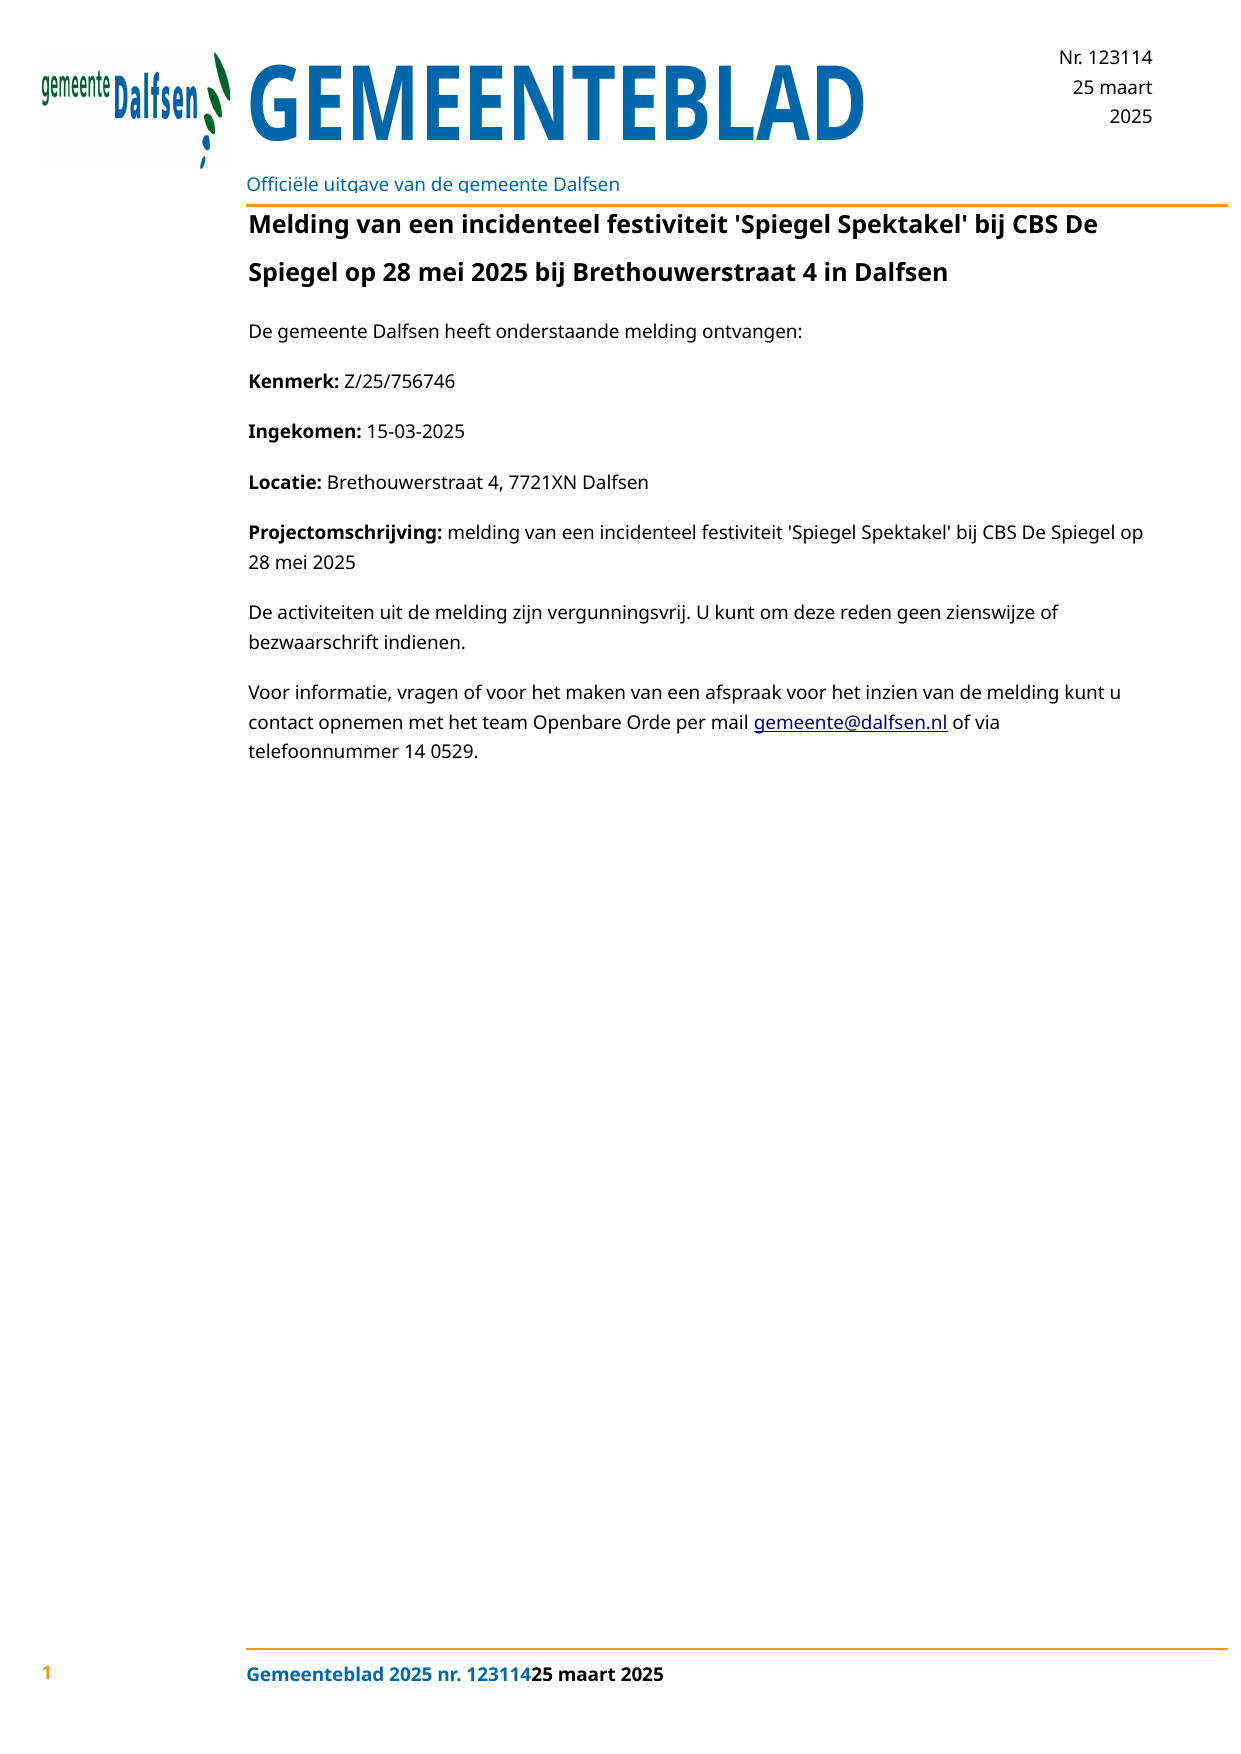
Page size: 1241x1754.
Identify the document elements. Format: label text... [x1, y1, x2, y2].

text Kenmerk: Z/25/756746 [248, 368, 1152, 394]
text De activiteiten uit de melding zijn vergunningsvrij. U kunt om deze reden geen zienswijze of bezwaarschrift indienen. [248, 599, 1152, 655]
picture [41, 47, 231, 172]
text Ingekomen: 15-03-2025 [248, 419, 1152, 444]
text De gemeente Dalfsen heeft onderstaande melding ontvangen: [248, 318, 1152, 344]
text Locatie: Brethouwerstraat 4, 7721XN Dalfsen [248, 469, 1152, 495]
text Projectomschrijving: melding van een incidenteel festiviteit 'Spiegel Spektakel' bij CBS De Spiegel op 28 mei 2025 [248, 519, 1152, 575]
text Voor informatie, vragen of voor het maken van een afspraak voor het inzien van de melding kunt u contact opnemen met het team Openbare Orde per mail gemeente@dalfsen.nl of via telefoonnummer 14 0529. [248, 679, 1152, 764]
text Melding van een incidenteel festiviteit 'Spiegel Spektakel' bij CBS De Spiegel op 28 mei 2025 bij Brethouwerstraat 4 in Dalfsen [248, 207, 1152, 288]
